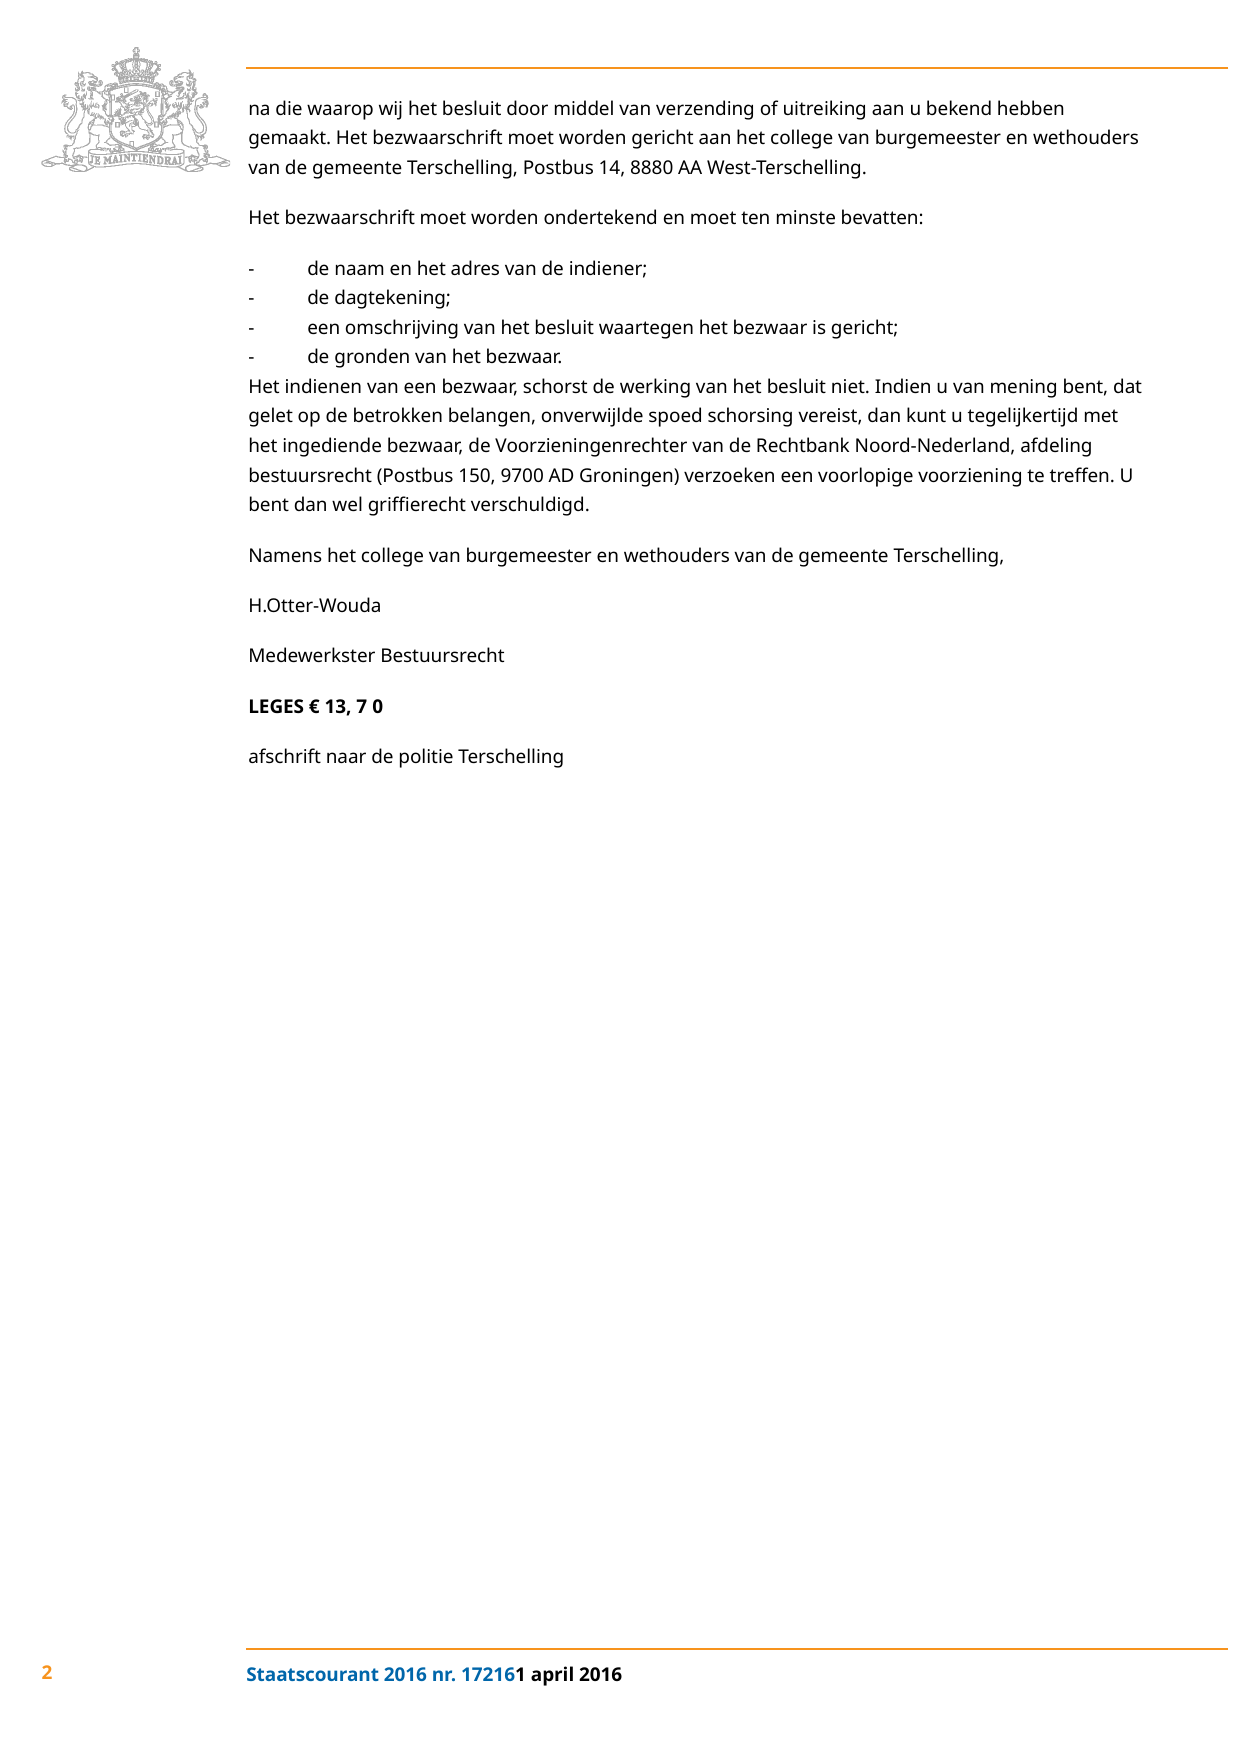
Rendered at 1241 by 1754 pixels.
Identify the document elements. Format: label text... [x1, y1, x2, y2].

list een omschrijving van het besluit waartegen het bezwaar is gericht; [248, 314, 1152, 340]
list de gronden van het bezwaar. [248, 343, 1152, 369]
text afschrift naar de politie Terschelling [248, 743, 1152, 769]
text H.Otter-Wouda [248, 592, 1152, 618]
text Medewerkster Bestuursrecht [248, 643, 1152, 668]
list de dagtekening; [248, 284, 1152, 310]
list de naam en het adres van de indiener; [248, 255, 1152, 281]
text Namens het college van burgemeester en wethouders van de gemeente Terschelling, [248, 542, 1152, 568]
text na die waarop wij het besluit door middel van verzending of uitreiking aan u bekend hebben gemaakt. Het bezwaarschrift moet worden gericht aan het college van burgemeester en wethouders van de gemeente Terschelling, Postbus 14, 8880 AA West-Terschelling. [248, 95, 1152, 180]
picture [41, 47, 231, 172]
text Het indienen van een bezwaar, schorst de werking van het besluit niet. Indien u van mening bent, dat gelet op de betrokken belangen, onverwijlde spoed schorsing vereist, dan kunt u tegelijkertijd met het ingediende bezwaar, de Voorzieningenrechter van de Rechtbank Noord-Nederland, afdeling bestuursrecht (Postbus 150, 9700 AD Groningen) verzoeken een voorlopige voorziening te treffen. U bent dan wel griffierecht verschuldigd. [248, 373, 1152, 517]
text Het bezwaarschrift moet worden ondertekend en moet ten minste bevatten: [248, 204, 1152, 230]
text LEGES € 13, 7 0 [248, 693, 1152, 719]
